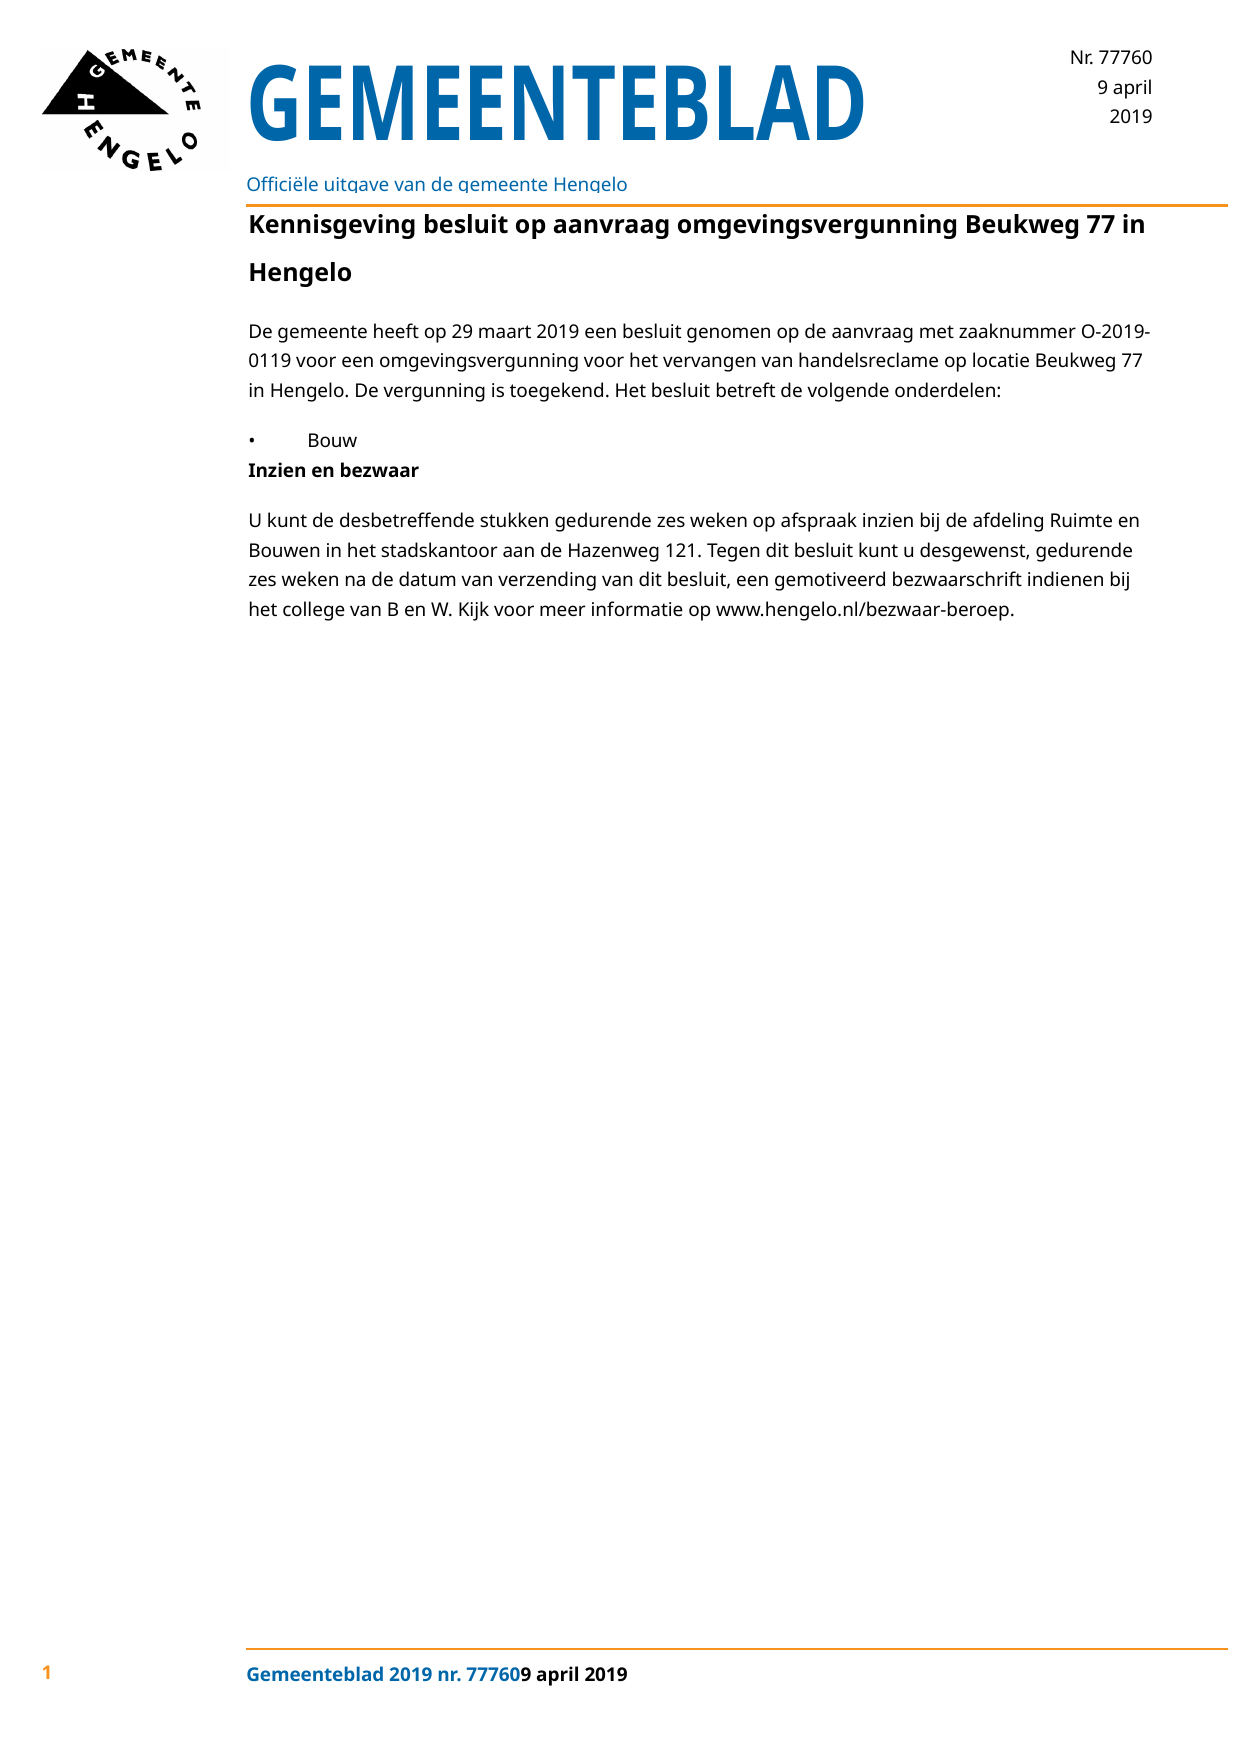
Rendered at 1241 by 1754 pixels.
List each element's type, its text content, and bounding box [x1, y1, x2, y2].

text De gemeente heeft op 29 maart 2019 een besluit genomen op de aanvraag met zaaknummer O-2019-0119 voor een omgevingsvergunning voor het vervangen van handelsreclame op locatie Beukweg 77 in Hengelo. De vergunning is toegekend. Het besluit betreft de volgende onderdelen: [248, 318, 1152, 403]
text Kennisgeving besluit op aanvraag omgevingsvergunning Beukweg 77 in Hengelo [248, 207, 1152, 288]
text Inzien en bezwaar [248, 457, 1152, 483]
list Bouw [248, 427, 1152, 453]
picture [41, 47, 231, 172]
text U kunt de desbetreffende stukken gedurende zes weken op afspraak inzien bij de afdeling Ruimte en Bouwen in het stadskantoor aan de Hazenweg 121. Tegen dit besluit kunt u desgewenst, gedurende zes weken na de datum van verzending van dit besluit, een gemotiveerd bezwaarschrift indienen bij het college van B en W. Kijk voor meer informatie op www.hengelo.nl/bezwaar-beroep. [248, 507, 1152, 622]
